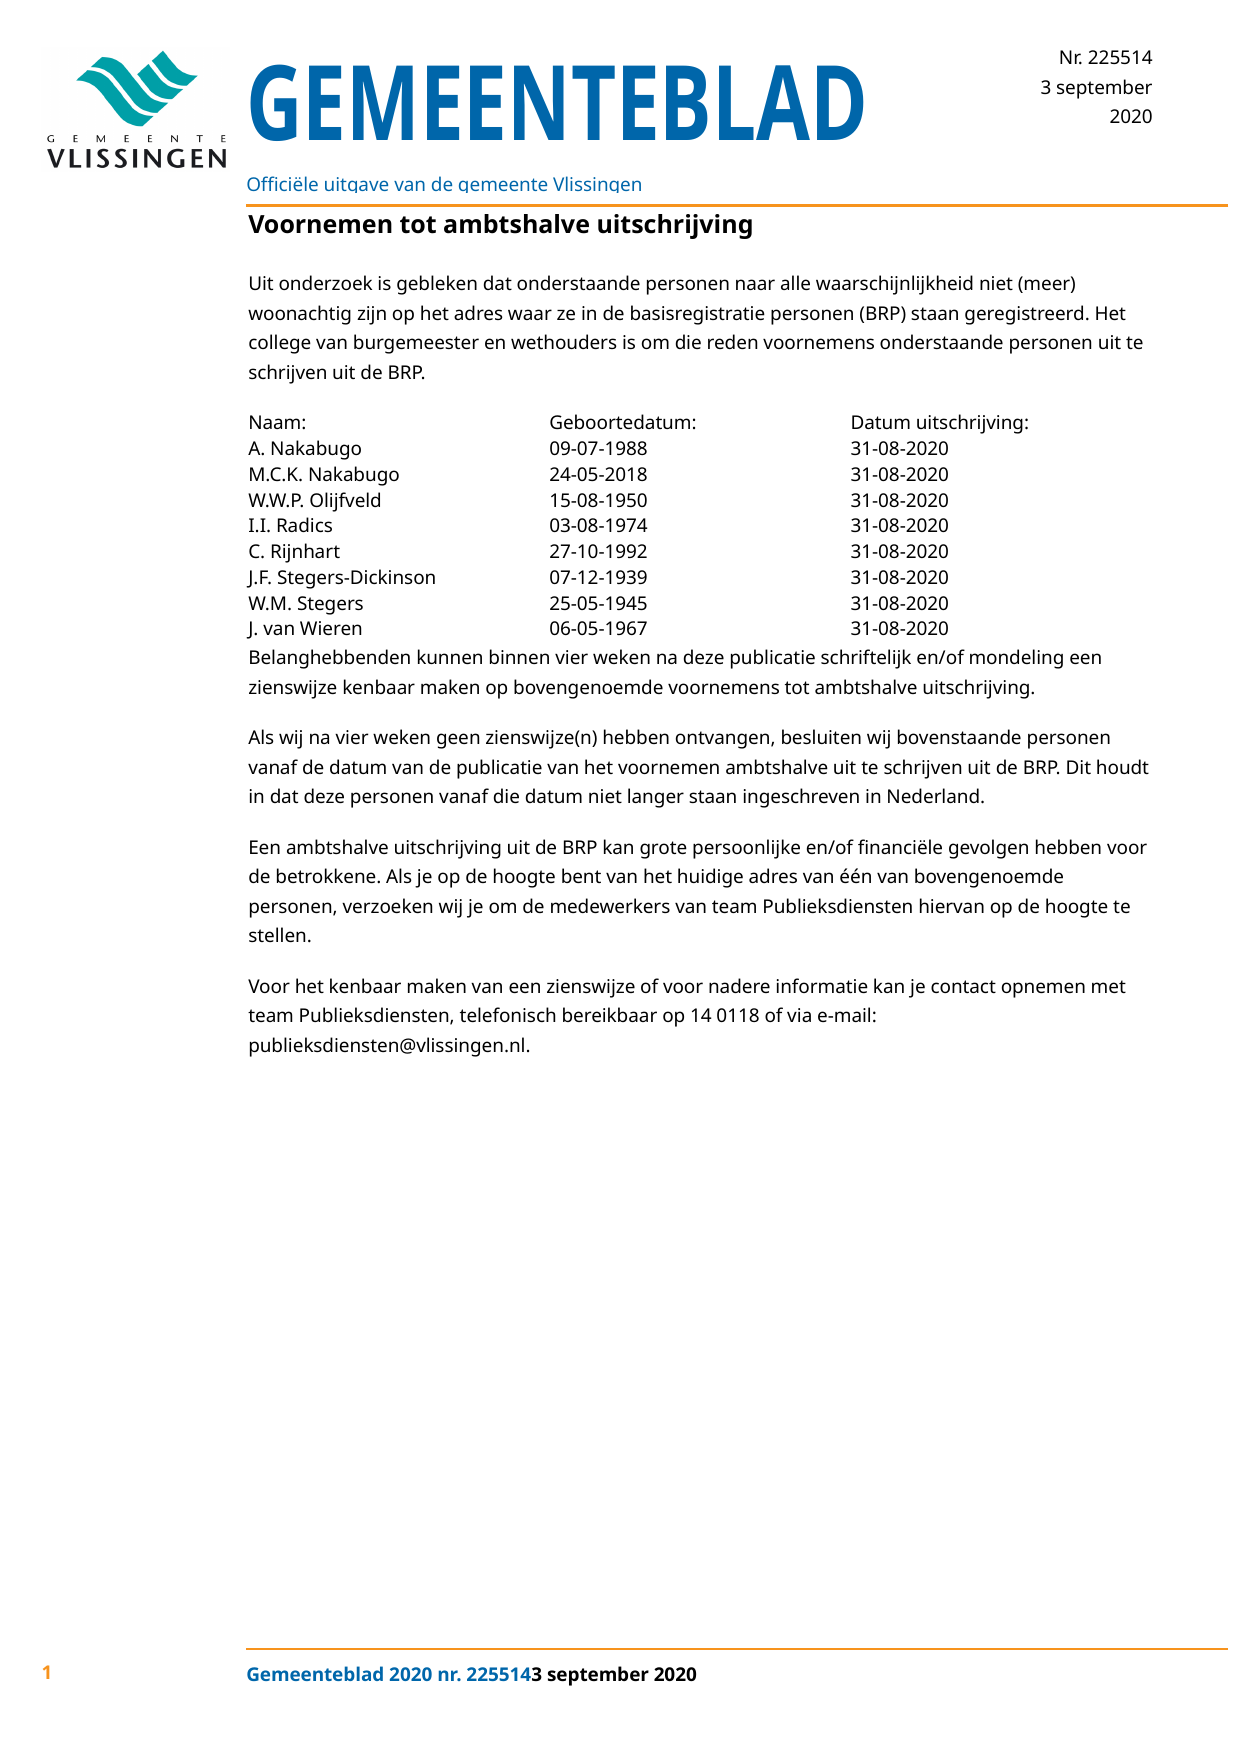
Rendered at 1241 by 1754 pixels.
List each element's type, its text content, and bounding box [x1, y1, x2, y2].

picture [41, 47, 231, 172]
table_cell 03-08-1974 [549, 513, 850, 538]
text Uit onderzoek is gebleken dat onderstaande personen naar alle waarschijnlijkheid niet (meer) woonachtig zijn op het adres waar ze in de basisregistratie personen (BRP) staan geregistreerd. Het college van burgemeester en wethouders is om die reden voornemens onderstaande personen uit te schrijven uit de BRP. [248, 270, 1152, 385]
table_cell 31-08-2020 [850, 487, 1152, 512]
table_cell M.C.K. Nakabugo [248, 461, 549, 487]
table_cell J. van Wieren [248, 615, 549, 641]
table_header Datum uitschrijving: [850, 410, 1152, 435]
table_cell 24-05-2018 [549, 461, 850, 487]
text Voornemen tot ambtshalve uitschrijving [248, 207, 1152, 241]
table_header Naam: [248, 410, 549, 435]
table_cell A. Nakabugo [248, 435, 549, 461]
table_cell W.M. Stegers [248, 590, 549, 615]
table_header Geboortedatum: [549, 410, 850, 435]
text Belanghebbenden kunnen binnen vier weken na deze publicatie schriftelijk en/of mondeling een zienswijze kenbaar maken op bovengenoemde voornemens tot ambtshalve uitschrijving. [248, 644, 1152, 700]
table_cell 31-08-2020 [850, 461, 1152, 487]
table_cell 15-08-1950 [549, 487, 850, 512]
text Voor het kenbaar maken van een zienswijze of voor nadere informatie kan je contact opnemen met team Publieksdiensten, telefonisch bereikbaar op 14 0118 of via e-mail: publieksdiensten@vlissingen.nl. [248, 973, 1152, 1058]
table_cell 31-08-2020 [850, 590, 1152, 615]
table_cell J.F. Stegers-Dickinson [248, 564, 549, 590]
text Als wij na vier weken geen zienswijze(n) hebben ontvangen, besluiten wij bovenstaande personen vanaf de datum van de publicatie van het voornemen ambtshalve uit te schrijven uit de BRP. Dit houdt in dat deze personen vanaf die datum niet langer staan ingeschreven in Nederland. [248, 724, 1152, 809]
table_cell 25-05-1945 [549, 590, 850, 615]
table_cell C. Rijnhart [248, 538, 549, 564]
text Een ambtshalve uitschrijving uit de BRP kan grote persoonlijke en/of financiële gevolgen hebben voor de betrokkene. Als je op de hoogte bent van het huidige adres van één van bovengenoemde personen, verzoeken wij je om de medewerkers van team Publieksdiensten hiervan op de hoogte te stellen. [248, 834, 1152, 948]
table_cell I.I. Radics [248, 513, 549, 538]
table_cell 31-08-2020 [850, 564, 1152, 590]
table_cell 27-10-1992 [549, 538, 850, 564]
table_cell 31-08-2020 [850, 538, 1152, 564]
table_cell 06-05-1967 [549, 615, 850, 641]
table_cell 31-08-2020 [850, 615, 1152, 641]
table_cell 07-12-1939 [549, 564, 850, 590]
table_cell 31-08-2020 [850, 435, 1152, 461]
table_cell W.W.P. Olijfveld [248, 487, 549, 512]
table_cell 31-08-2020 [850, 513, 1152, 538]
table_cell 09-07-1988 [549, 435, 850, 461]
